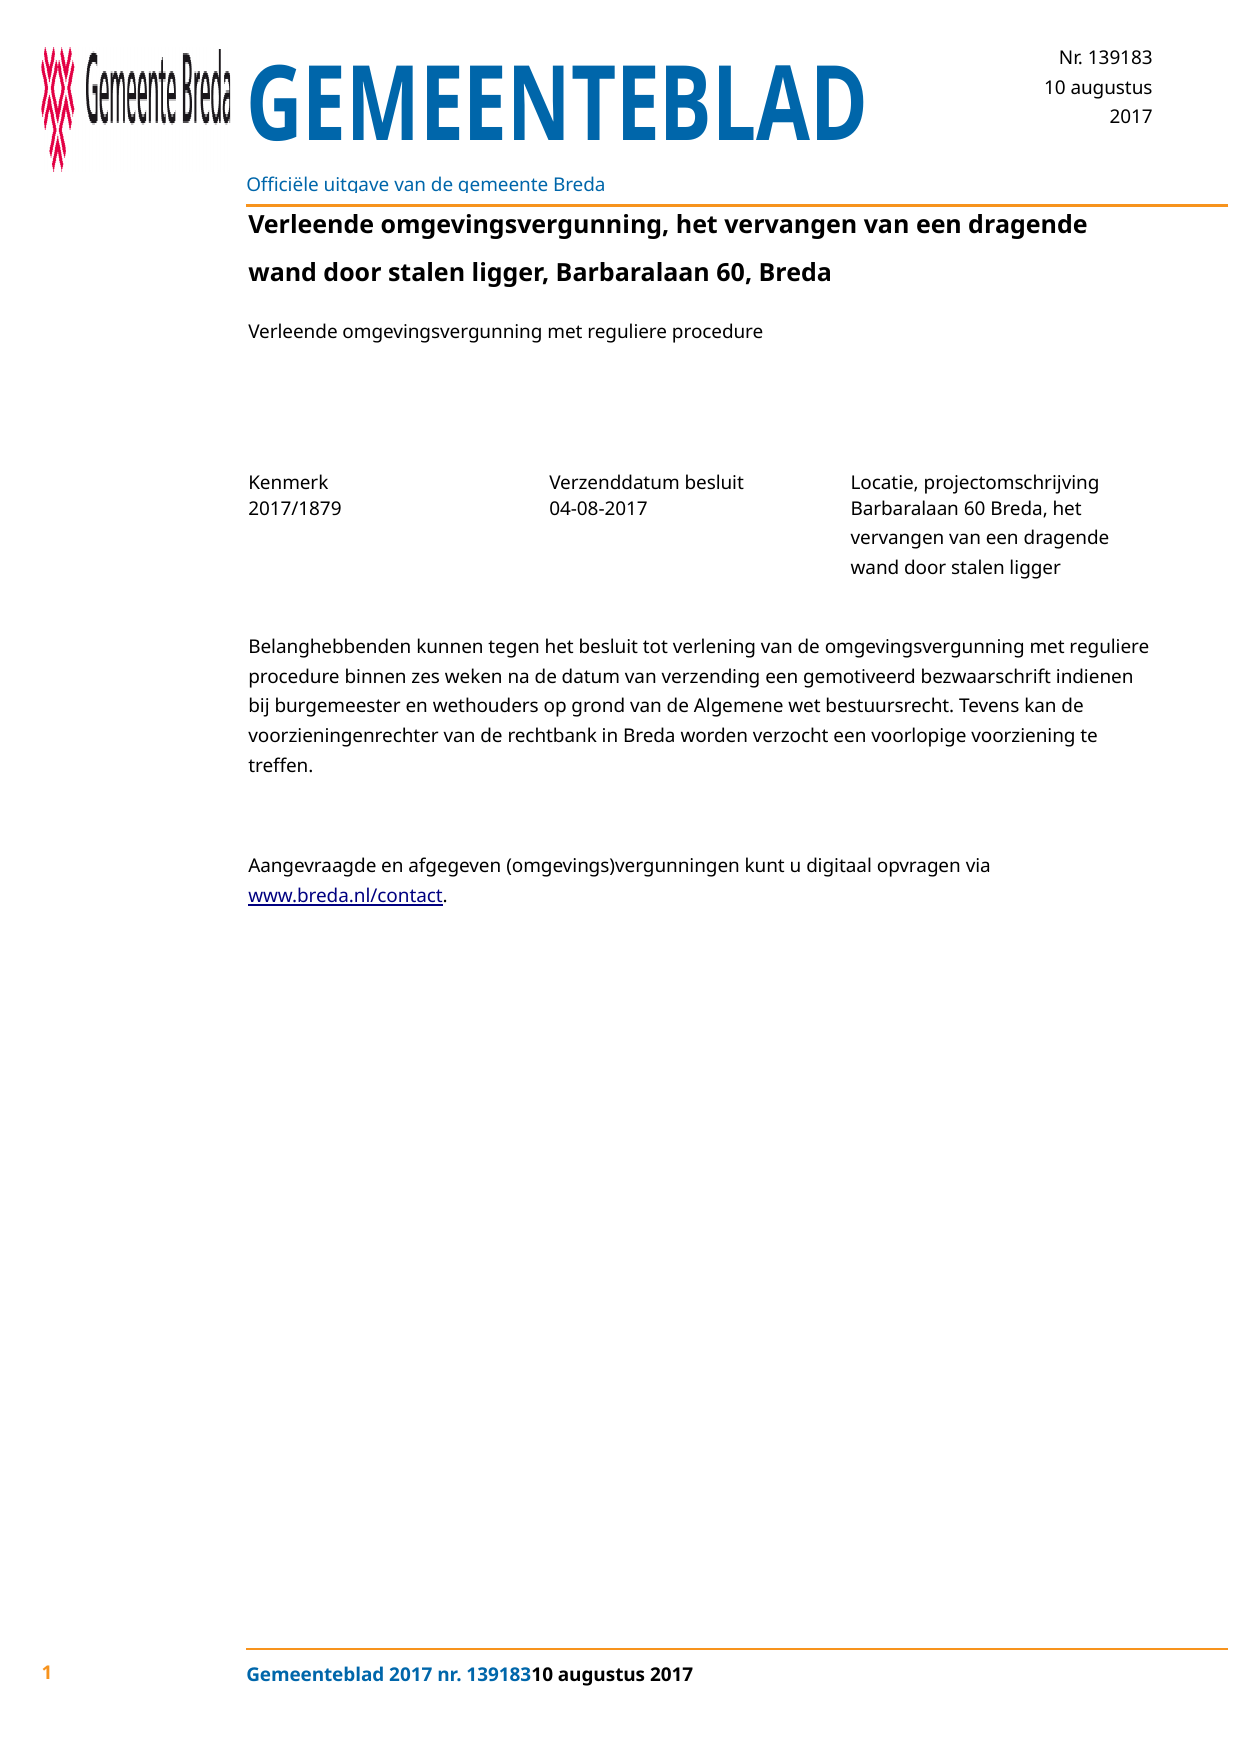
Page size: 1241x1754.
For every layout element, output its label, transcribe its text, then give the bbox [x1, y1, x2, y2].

table_cell 2017/1879 [248, 495, 549, 580]
text Verleende omgevingsvergunning met reguliere procedure [248, 318, 1152, 344]
table_cell Barbaralaan 60 Breda, het vervangen van een dragende wand door stalen ligger [850, 495, 1152, 580]
table_header Kenmerk [248, 469, 549, 495]
table_header Locatie, projectomschrijving [850, 469, 1152, 495]
text Verleende omgevingsvergunning, het vervangen van een dragende wand door stalen ligger, Barbaralaan 60, Breda [248, 207, 1152, 288]
table_cell 04-08-2017 [549, 495, 850, 580]
text Aangevraagde en afgegeven (omgevings)vergunningen kunt u digitaal opvragen via www.breda.nl/contact. [248, 853, 1152, 908]
picture [41, 47, 231, 172]
text Belanghebbenden kunnen tegen het besluit tot verlening van de omgevingsvergunning met reguliere procedure binnen zes weken na de datum van verzending een gemotiveerd bezwaarschrift indienen bij burgemeester en wethouders op grond van de Algemene wet bestuursrecht. Tevens kan de voorzieningenrechter van de rechtbank in Breda worden verzocht een voorlopige voorziening te treffen. [248, 633, 1152, 778]
table_header Verzenddatum besluit [549, 469, 850, 495]
